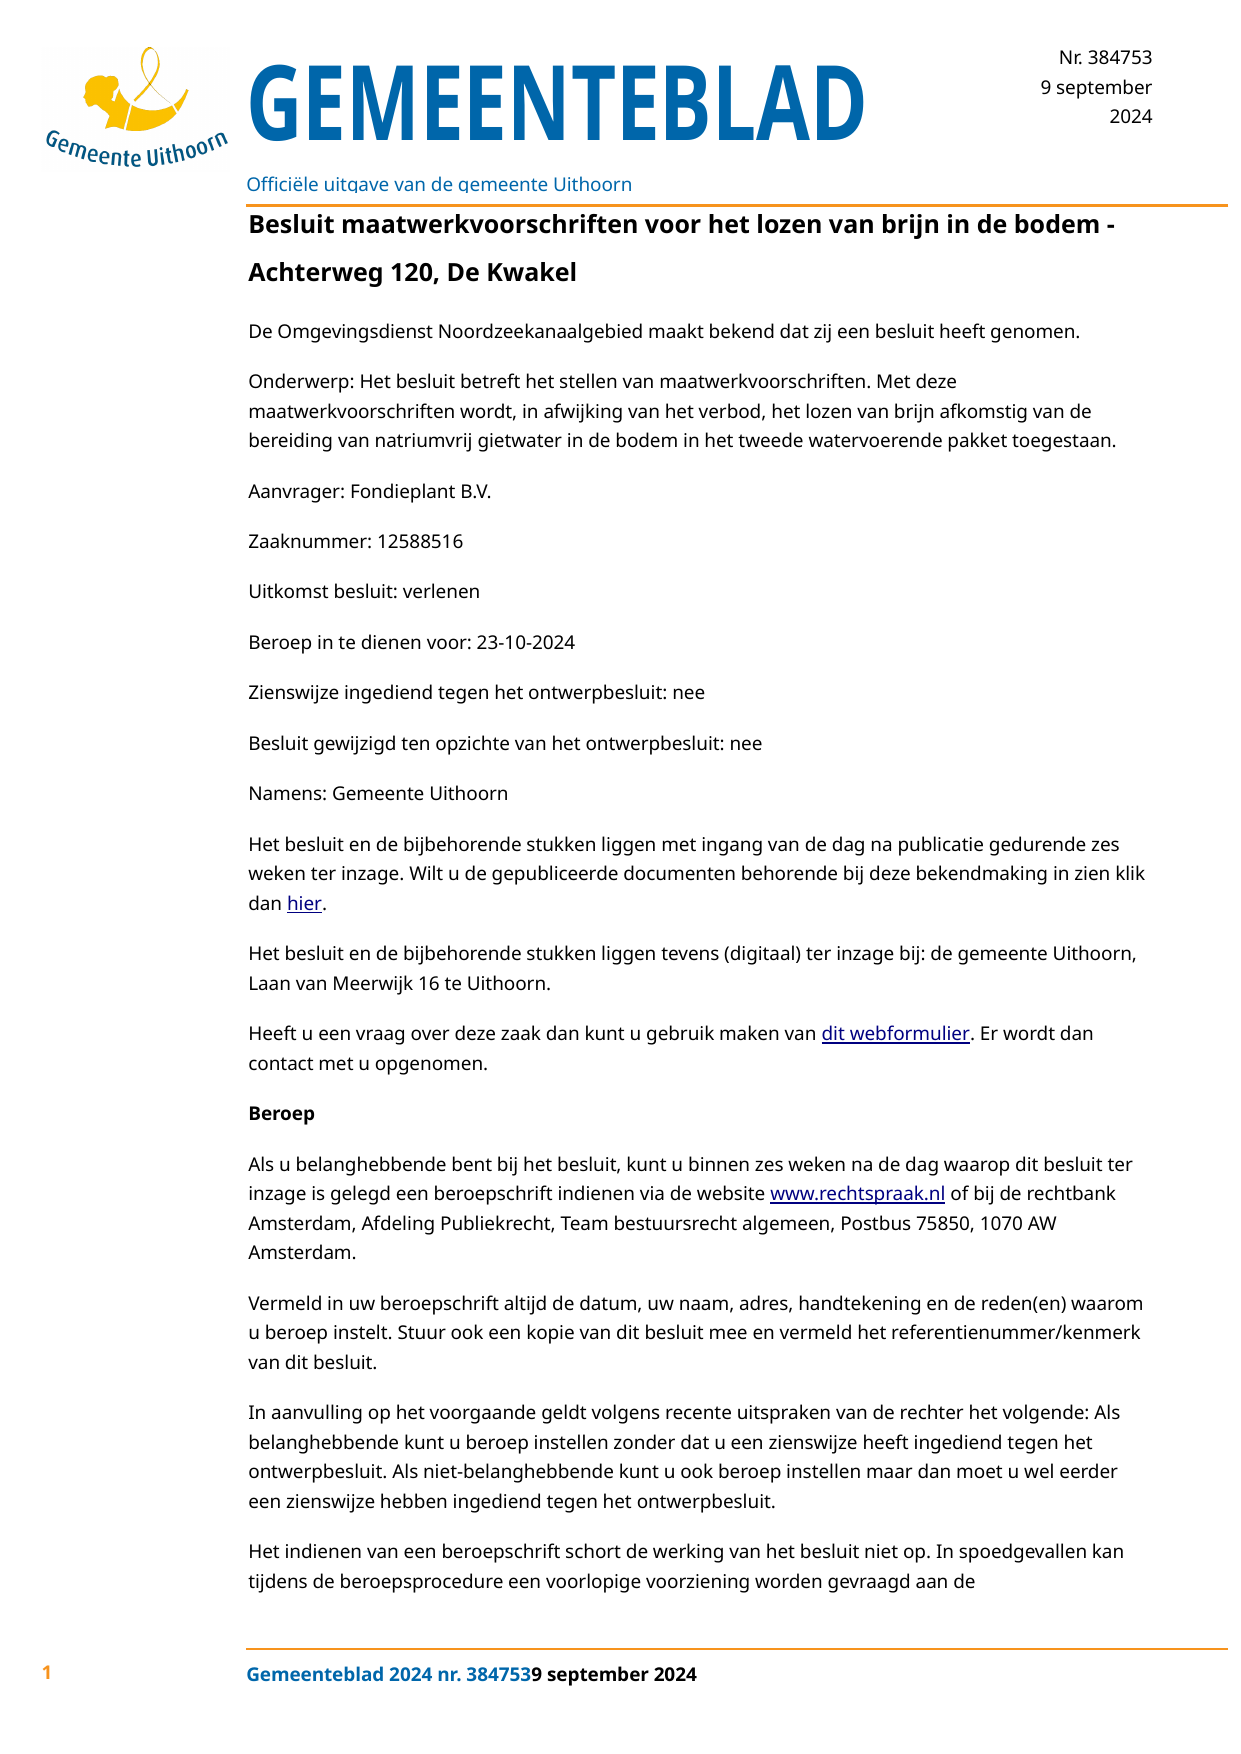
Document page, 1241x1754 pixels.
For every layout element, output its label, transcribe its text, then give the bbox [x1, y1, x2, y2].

text Besluit maatwerkvoorschriften voor het lozen van brijn in de bodem - Achterweg 120, De Kwakel [248, 207, 1152, 288]
text Beroep in te dienen voor: 23-10-2024 [248, 629, 1152, 655]
text Onderwerp: Het besluit betreft het stellen van maatwerkvoorschriften. Met deze maatwerkvoorschriften wordt, in afwijking van het verbod, het lozen van brijn afkomstig van de bereiding van natriumvrij gietwater in de bodem in het tweede watervoerende pakket toegestaan. [248, 368, 1152, 453]
text Besluit gewijzigd ten opzichte van het ontwerpbesluit: nee [248, 730, 1152, 756]
text Heeft u een vraag over deze zaak dan kunt u gebruik maken van dit webformulier. Er wordt dan contact met u opgenomen. [248, 1020, 1152, 1076]
text Namens: Gemeente Uithoorn [248, 780, 1152, 806]
text Het besluit en de bijbehorende stukken liggen met ingang van de dag na publicatie gedurende zes weken ter inzage. Wilt u de gepubliceerde documenten behorende bij deze bekendmaking in zien klik dan hier. [248, 831, 1152, 916]
text Zienswijze ingediend tegen het ontwerpbesluit: nee [248, 679, 1152, 705]
text Het besluit en de bijbehorende stukken liggen tevens (digitaal) ter inzage bij: de gemeente Uithoorn, Laan van Meerwijk 16 te Uithoorn. [248, 940, 1152, 996]
text Zaaknummer: 12588516 [248, 528, 1152, 554]
text Vermeld in uw beroepschrift altijd de datum, uw naam, adres, handtekening en de reden(en) waarom u beroep instelt. Stuur ook een kopie van dit besluit mee en vermeld het referentienummer/kenmerk van dit besluit. [248, 1290, 1152, 1375]
text Beroep [248, 1100, 1152, 1126]
text Als u belanghebbende bent bij het besluit, kunt u binnen zes weken na de dag waarop dit besluit ter inzage is gelegd een beroepschrift indienen via de website www.rechtspraak.nl of bij de rechtbank Amsterdam, Afdeling Publiekrecht, Team bestuursrecht algemeen, Postbus 75850, 1070 AW Amsterdam. [248, 1151, 1152, 1265]
text In aanvulling op het voorgaande geldt volgens recente uitspraken van de rechter het volgende: Als belanghebbende kunt u beroep instellen zonder dat u een zienswijze heeft ingediend tegen het ontwerpbesluit. Als niet-belanghebbende kunt u ook beroep instellen maar dan moet u wel eerder een zienswijze hebben ingediend tegen het ontwerpbesluit. [248, 1399, 1152, 1514]
text Aanvrager: Fondieplant B.V. [248, 478, 1152, 504]
text Het indienen van een beroepschrift schort de werking van het besluit niet op. In spoedgevallen kan tijdens de beroepsprocedure een voorlopige voorziening worden gevraagd aan de [248, 1539, 1152, 1594]
text De Omgevingsdienst Noordzeekanaalgebied maakt bekend dat zij een besluit heeft genomen. [248, 318, 1152, 344]
picture [41, 47, 231, 172]
text Uitkomst besluit: verlenen [248, 579, 1152, 604]
